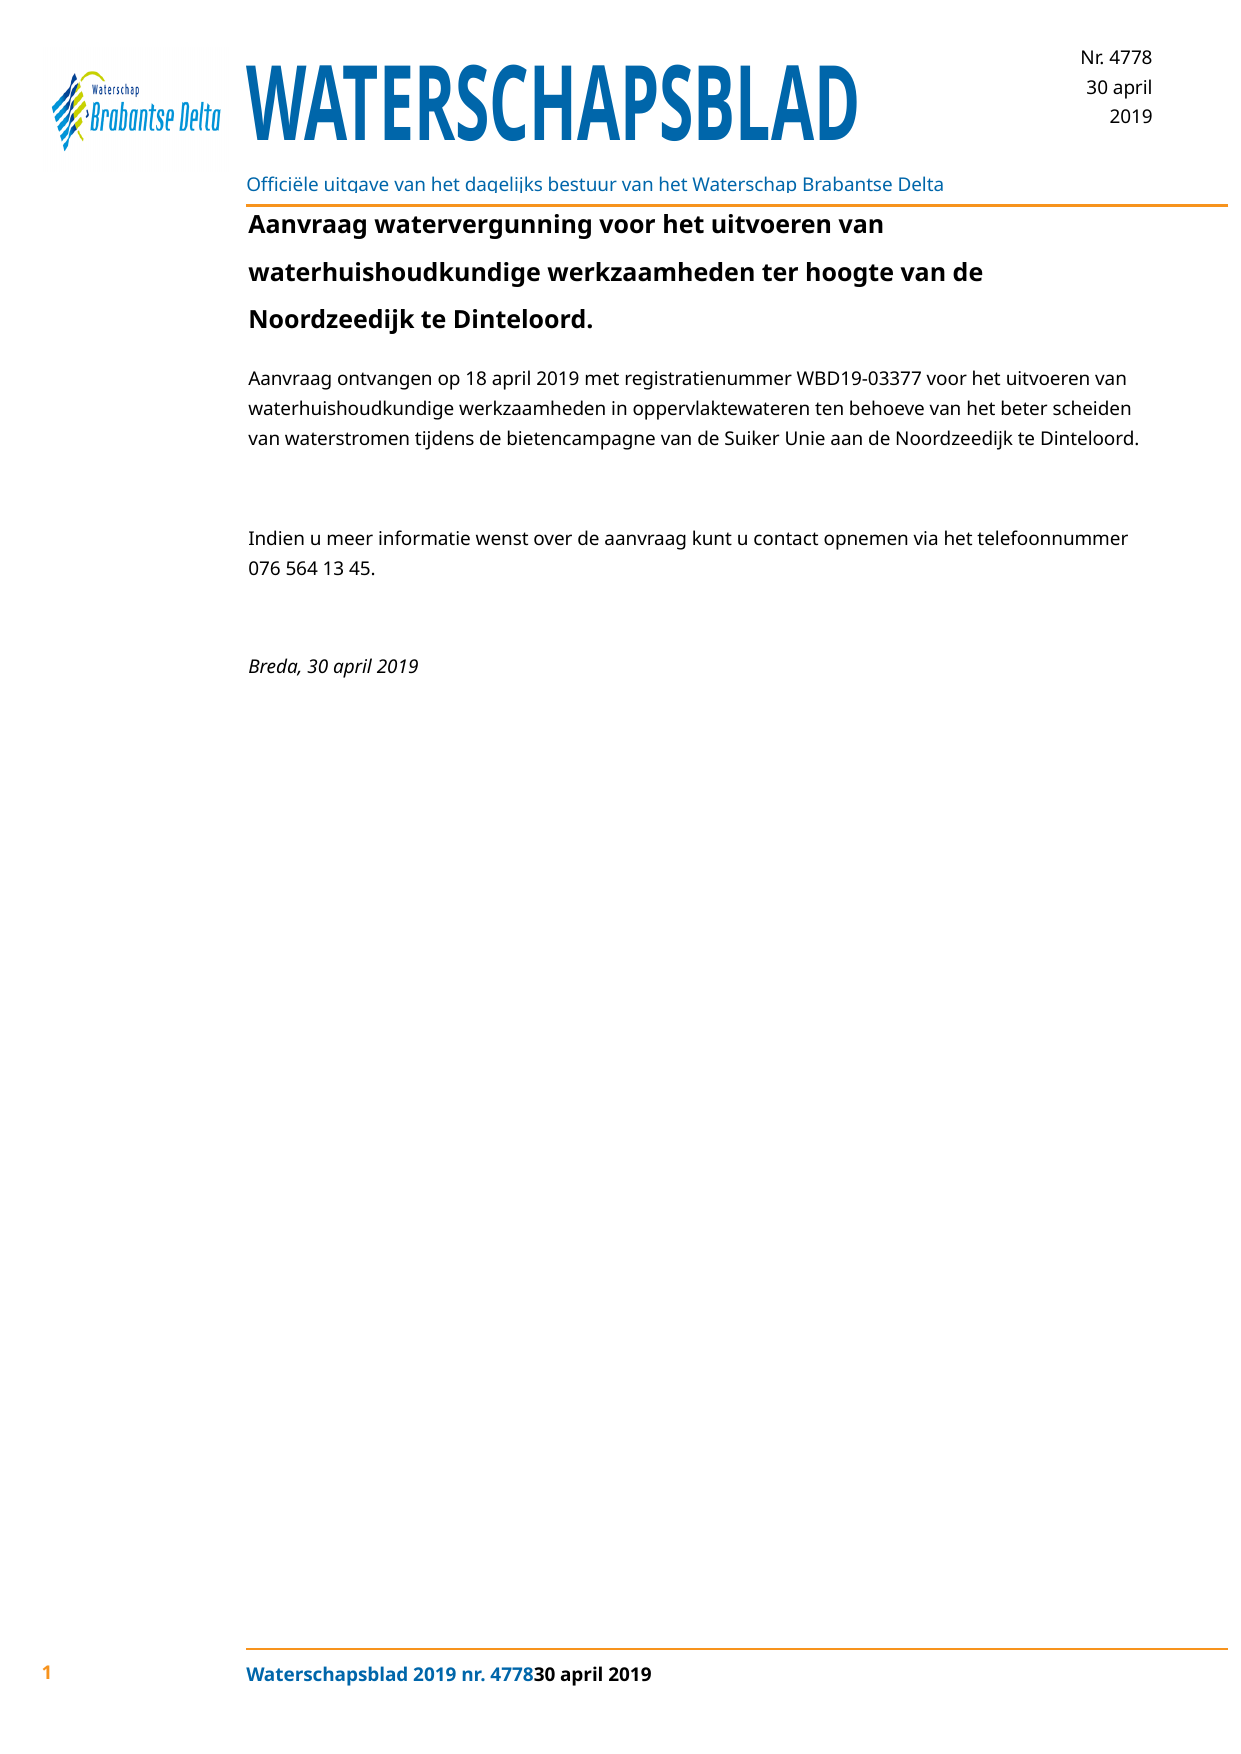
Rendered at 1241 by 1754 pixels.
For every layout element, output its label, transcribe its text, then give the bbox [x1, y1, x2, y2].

text Breda, 30 april 2019 [248, 653, 1152, 679]
text Aanvraag watervergunning voor het uitvoeren van waterhuishoudkundige werkzaamheden ter hoogte van de Noordzeedijk te Dinteloord. [248, 207, 1152, 336]
text Aanvraag ontvangen op 18 april 2019 met registratienummer WBD19-03377 voor het uitvoeren van waterhuishoudkundige werkzaamheden in oppervlaktewateren ten behoeve van het beter scheiden van waterstromen tijdens de bietencampagne van de Suiker Unie aan de Noordzeedijk te Dinteloord. [248, 366, 1152, 450]
picture [41, 47, 231, 172]
text Indien u meer informatie wenst over de aanvraag kunt u contact opnemen via het telefoonnummer 076 564 13 45. [248, 526, 1152, 581]
